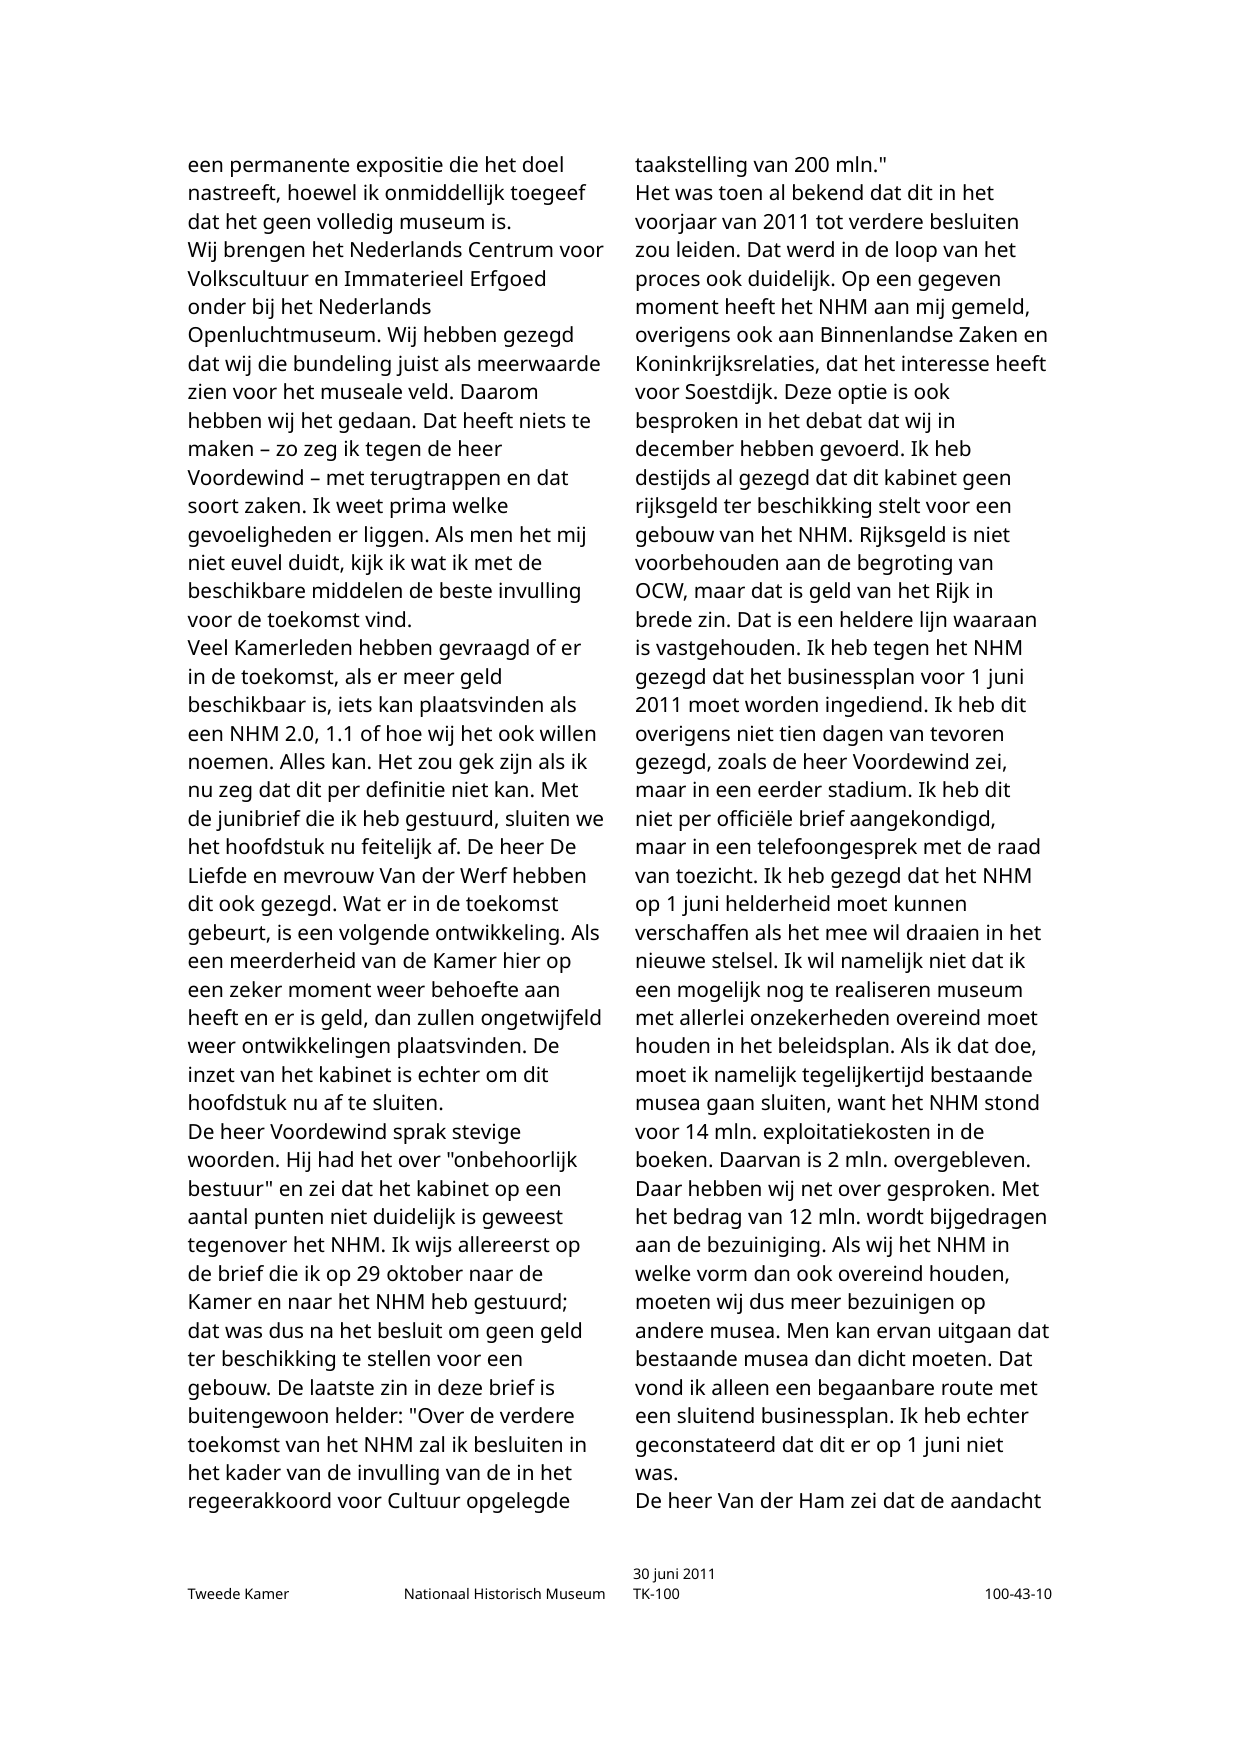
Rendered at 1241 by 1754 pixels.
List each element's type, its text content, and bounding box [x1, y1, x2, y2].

text De heer Voordewind sprak stevige woorden. Hij had het over "onbehoorlijk bestuur" en zei dat het kabinet op een aantal punten niet duidelijk is geweest tegenover het NHM. Ik wijs allereerst op de brief die ik op 29 oktober naar de Kamer en naar het NHM heb gestuurd; dat was dus na het besluit om geen geld ter beschikking te stellen voor een gebouw. De laatste zin in deze brief is buitengewoon helder: "Over de verdere toekomst van het NHM zal ik besluiten in het kader van de invulling van de in het regeerakkoord voor Cultuur opgelegde [187, 1117, 605, 1515]
text Het was toen al bekend dat dit in het voorjaar van 2011 tot verdere besluiten zou leiden. Dat werd in de loop van het proces ook duidelijk. Op een gegeven moment heeft het NHM aan mij gemeld, overigens ook aan Binnenlandse Zaken en Koninkrijksrelaties, dat het interesse heeft voor Soestdijk. Deze optie is ook besproken in het debat dat wij in december hebben gevoerd. Ik heb destijds al gezegd dat dit kabinet geen rijksgeld ter beschikking stelt voor een gebouw van het NHM. Rijksgeld is niet voorbehouden aan de begroting van OCW, maar dat is geld van het Rijk in brede zin. Dat is een heldere lijn waaraan is vastgehouden. Ik heb tegen het NHM gezegd dat het businessplan voor 1 juni 2011 moet worden ingediend. Ik heb dit overigens niet tien dagen van tevoren gezegd, zoals de heer Voordewind zei, maar in een eerder stadium. Ik heb dit niet per officiële brief aangekondigd, maar in een telefoongesprek met de raad van toezicht. Ik heb gezegd dat het NHM op 1 juni helderheid moet kunnen verschaffen als het mee wil draaien in het nieuwe stelsel. Ik wil namelijk niet dat ik een mogelijk nog te realiseren museum met allerlei onzekerheden overeind moet houden in het beleidsplan. Als ik dat doe, moet ik namelijk tegelijkertijd bestaande musea gaan sluiten, want het NHM stond voor 14 mln. exploitatiekosten in de boeken. Daarvan is 2 mln. overgebleven. Daar hebben wij net over gesproken. Met het bedrag van 12 mln. wordt bijgedragen aan de bezuiniging. Als wij het NHM in welke vorm dan ook overeind houden, moeten wij dus meer bezuinigen op andere musea. Men kan ervan uitgaan dat bestaande musea dan dicht moeten. Dat vond ik alleen een begaanbare route met een sluitend businessplan. Ik heb echter geconstateerd dat dit er op 1 juni niet was. [635, 178, 1053, 1487]
text Wij brengen het Nederlands Centrum voor Volkscultuur en Immaterieel Erfgoed onder bij het Nederlands Openluchtmuseum. Wij hebben gezegd dat wij die bundeling juist als meerwaarde zien voor het museale veld. Daarom hebben wij het gedaan. Dat heeft niets te maken – zo zeg ik tegen de heer Voordewind – met terugtrappen en dat soort zaken. Ik weet prima welke gevoeligheden er liggen. Als men het mij niet euvel duidt, kijk ik wat ik met de beschikbare middelen de beste invulling voor de toekomst vind. [187, 235, 605, 633]
text Veel Kamerleden hebben gevraagd of er in de toekomst, als er meer geld beschikbaar is, iets kan plaatsvinden als een NHM 2.0, 1.1 of hoe wij het ook willen noemen. Alles kan. Het zou gek zijn als ik nu zeg dat dit per definitie niet kan. Met de junibrief die ik heb gestuurd, sluiten we het hoofdstuk nu feitelijk af. De heer De Liefde en mevrouw Van der Werf hebben dit ook gezegd. Wat er in de toekomst gebeurt, is een volgende ontwikkeling. Als een meerderheid van de Kamer hier op een zeker moment weer behoefte aan heeft en er is geld, dan zullen ongetwijfeld weer ontwikkelingen plaatsvinden. De inzet van het kabinet is echter om dit hoofdstuk nu af te sluiten. [187, 633, 605, 1117]
text een permanente expositie die het doel nastreeft, hoewel ik onmiddellijk toegeef dat het geen volledig museum is. [187, 150, 605, 235]
text taakstelling van 200 mln." [635, 150, 1053, 178]
text De heer Van der Ham zei dat de aandacht [635, 1487, 1053, 1515]
